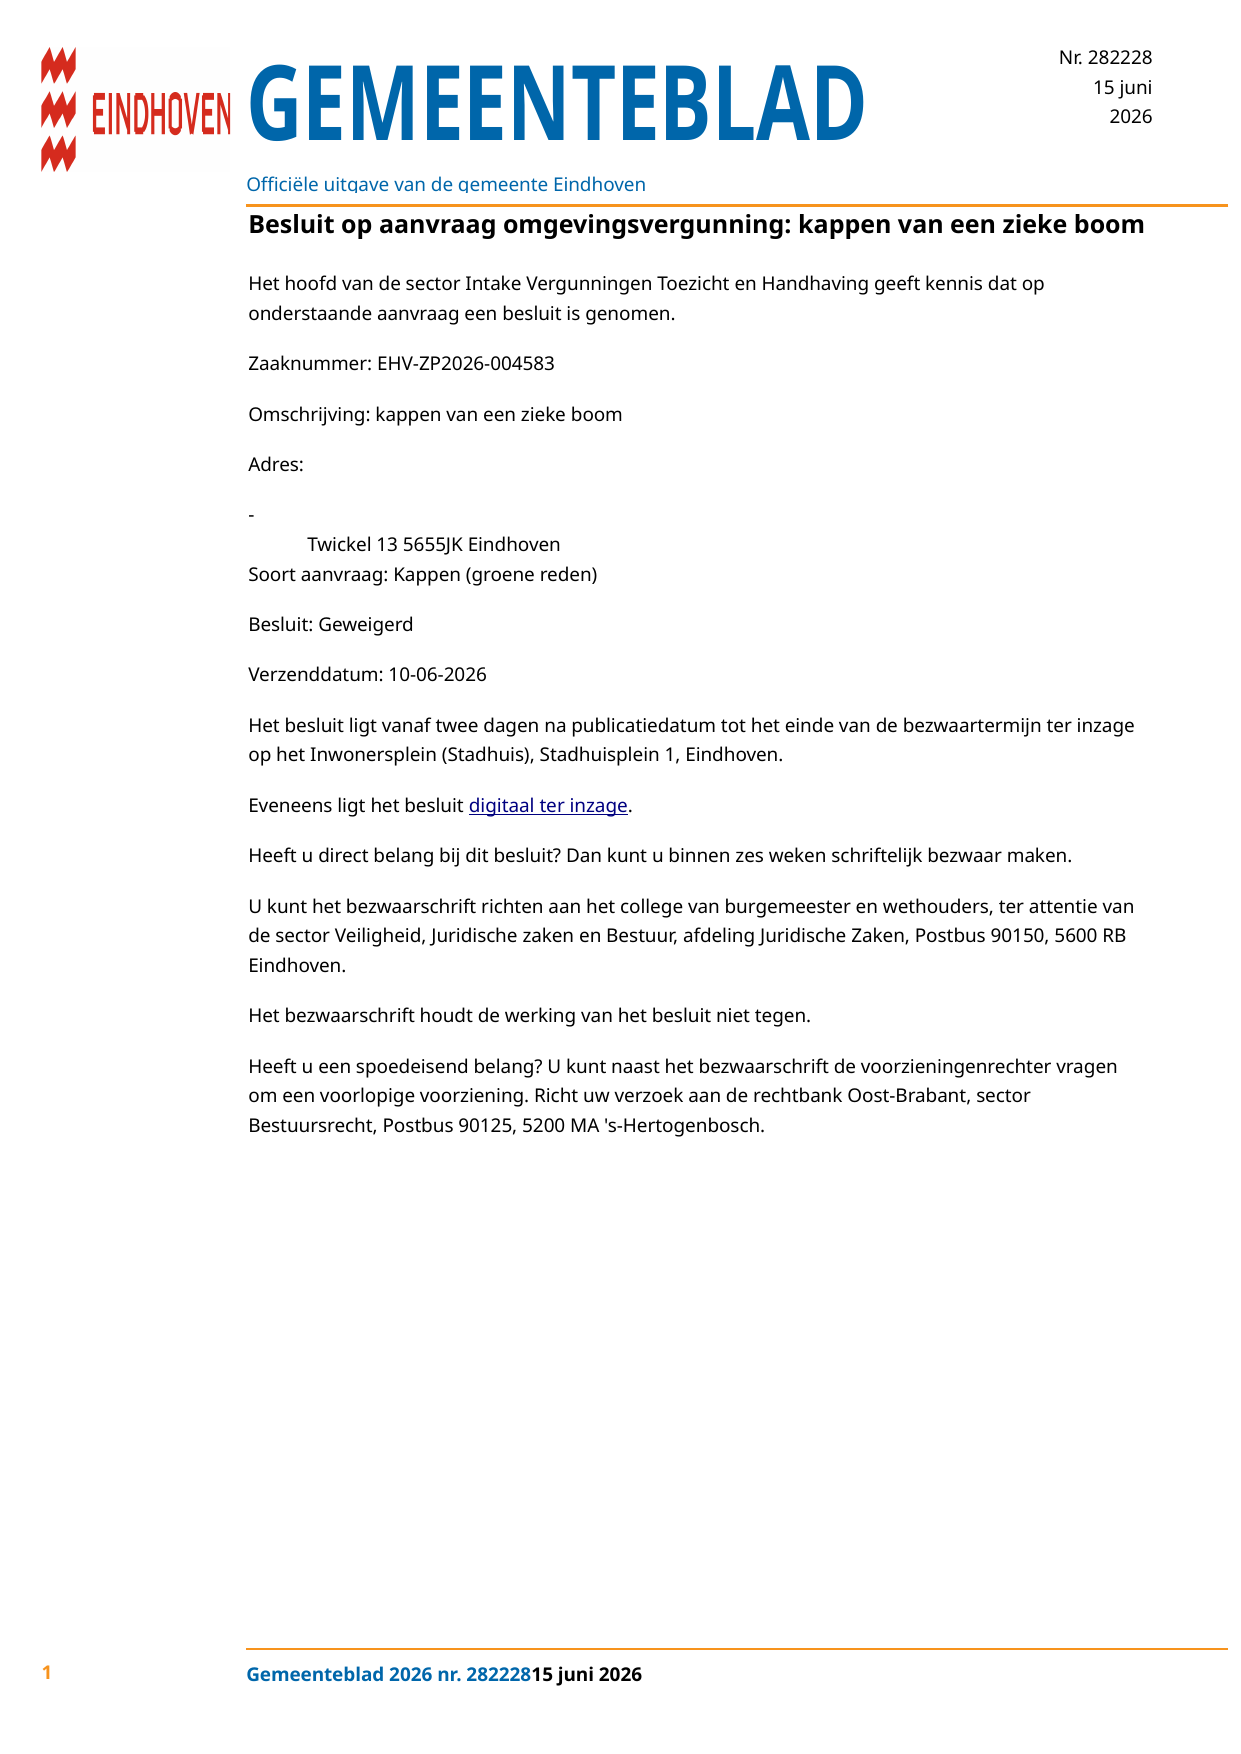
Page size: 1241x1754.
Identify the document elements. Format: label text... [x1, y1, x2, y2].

text Besluit op aanvraag omgevingsvergunning: kappen van een zieke boom [248, 207, 1152, 241]
picture [41, 47, 231, 172]
text Soort aanvraag: Kappen (groene reden) [248, 561, 1152, 586]
text Omschrijving: kappen van een zieke boom [248, 401, 1152, 426]
text Eveneens ligt het besluit digitaal ter inzage. [248, 792, 1152, 818]
text Het besluit ligt vanaf twee dagen na publicatiedatum tot het einde van de bezwaartermijn ter inzage op het Inwonersplein (Stadhuis), Stadhuisplein 1, Eindhoven. [248, 712, 1152, 767]
list Twickel 13 5655JK Eindhoven [248, 531, 1152, 557]
text Het hoofd van de sector Intake Vergunningen Toezicht en Handhaving geeft kennis dat op onderstaande aanvraag een besluit is genomen. [248, 270, 1152, 326]
text Verzenddatum: 10-06-2026 [248, 662, 1152, 687]
text Besluit: Geweigerd [248, 611, 1152, 637]
text Het bezwaarschrift houdt de werking van het besluit niet tegen. [248, 1002, 1152, 1028]
text Adres: [248, 451, 1152, 477]
text Heeft u direct belang bij dit besluit? Dan kunt u binnen zes weken schriftelijk bezwaar maken. [248, 842, 1152, 868]
text Zaaknummer: EHV-ZP2026-004583 [248, 350, 1152, 376]
text Heeft u een spoedeisend belang? U kunt naast het bezwaarschrift de voorzieningenrechter vragen om een voorlopige voorziening. Richt uw verzoek aan de rechtbank Oost-Brabant, sector Bestuursrecht, Postbus 90125, 5200 MA 's-Hertogenbosch. [248, 1053, 1152, 1138]
text U kunt het bezwaarschrift richten aan het college van burgemeester en wethouders, ter attentie van de sector Veiligheid, Juridische zaken en Bestuur, afdeling Juridische Zaken, Postbus 90150, 5600 RB Eindhoven. [248, 893, 1152, 978]
